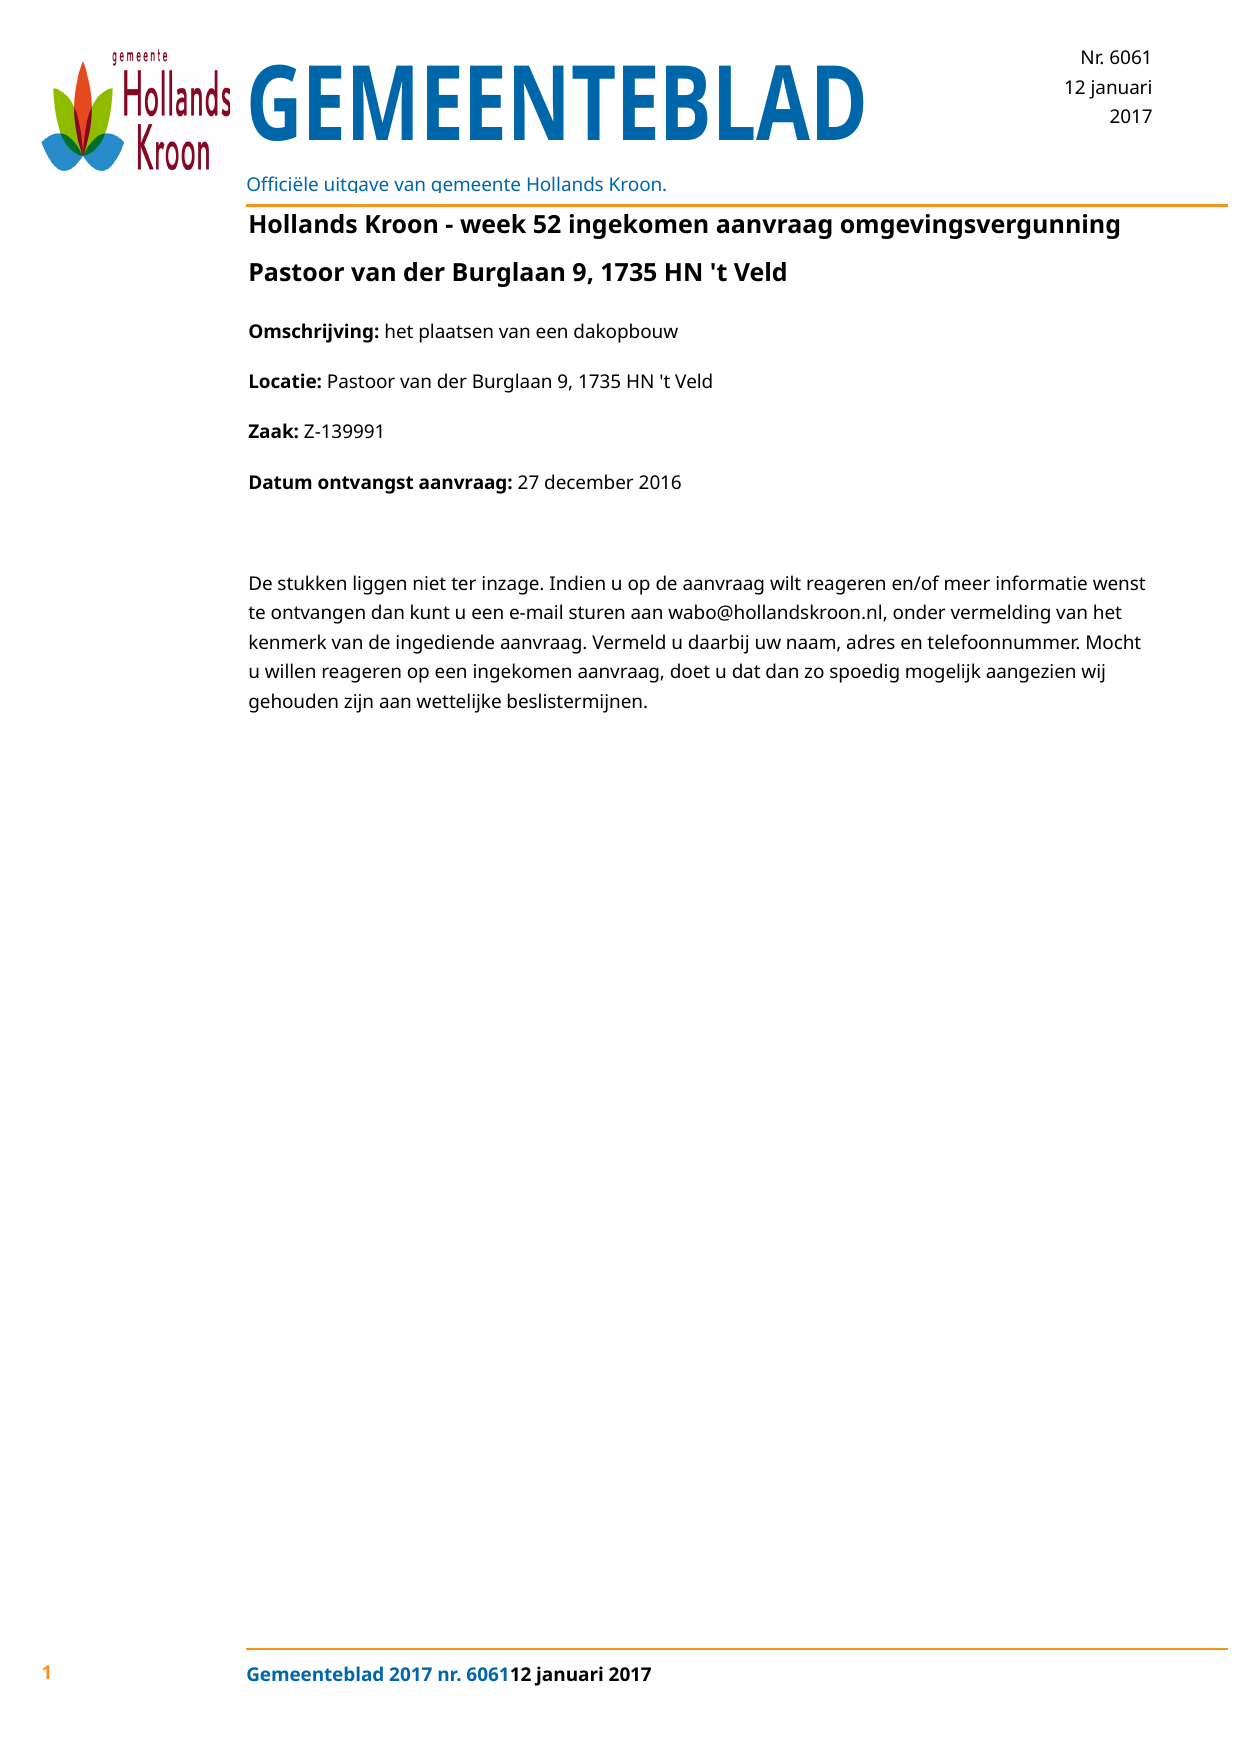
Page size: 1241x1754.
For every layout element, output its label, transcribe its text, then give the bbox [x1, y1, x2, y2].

text Hollands Kroon - week 52 ingekomen aanvraag omgevingsvergunning Pastoor van der Burglaan 9, 1735 HN 't Veld [248, 207, 1152, 288]
text Locatie: Pastoor van der Burglaan 9, 1735 HN 't Veld [248, 368, 1152, 394]
picture [41, 47, 231, 172]
text Zaak: Z-139991 [248, 419, 1152, 444]
text De stukken liggen niet ter inzage. Indien u op de aanvraag wilt reageren en/of meer informatie wenst te ontvangen dan kunt u een e-mail sturen aan wabo@hollandskroon.nl, onder vermelding van het kenmerk van de ingediende aanvraag. Vermeld u daarbij uw naam, adres en telefoonnummer. Mocht u willen reageren op een ingekomen aanvraag, doet u dat dan zo spoedig mogelijk aangezien wij gehouden zijn aan wettelijke beslistermijnen. [248, 570, 1152, 714]
text Omschrijving: het plaatsen van een dakopbouw [248, 318, 1152, 344]
text Datum ontvangst aanvraag: 27 december 2016 [248, 469, 1152, 495]
